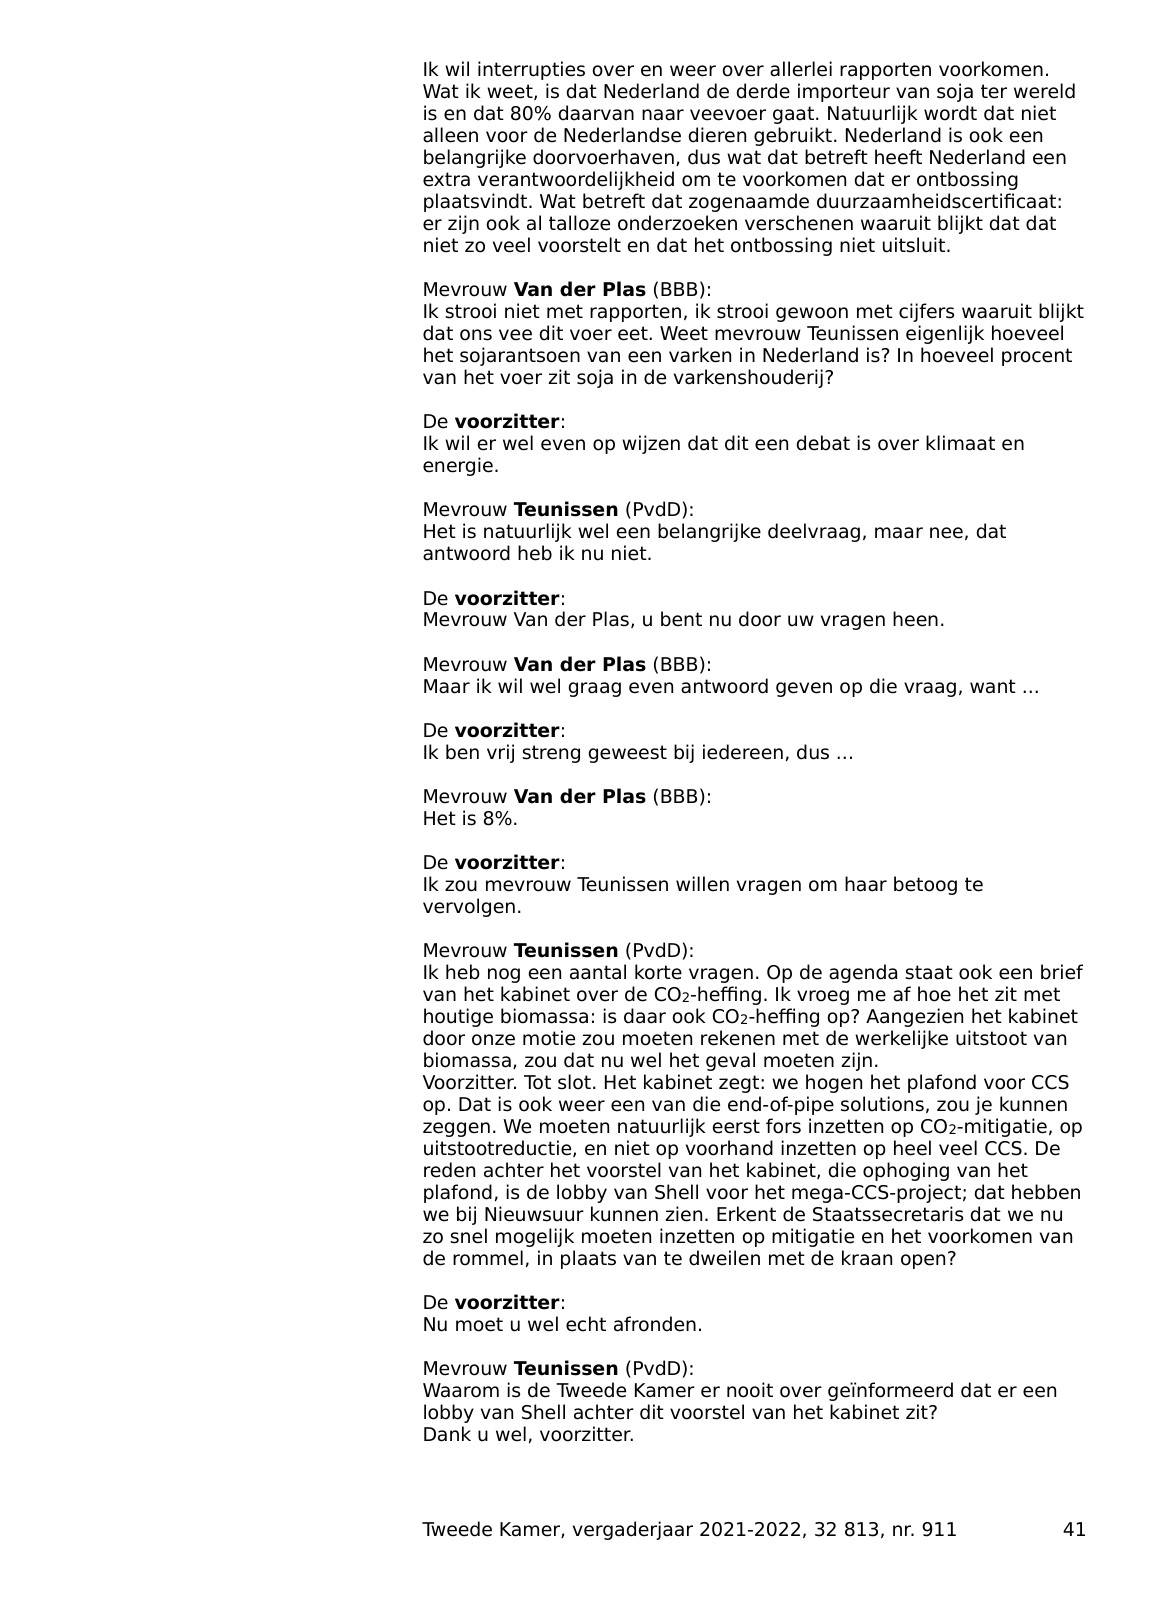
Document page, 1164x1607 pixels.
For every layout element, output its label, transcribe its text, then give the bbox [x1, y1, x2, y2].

text Mevrouw Teunissen (PvdD): [422, 499, 1087, 521]
text Mevrouw Van der Plas (BBB): [422, 786, 1087, 808]
text Dank u wel, voorzitter. [422, 1424, 1087, 1446]
text Maar ik wil wel graag even antwoord geven op die vraag, want ... [422, 676, 1087, 697]
text Ik ben vrij streng geweest bij iedereen, dus ... [422, 742, 1087, 764]
text Mevrouw Van der Plas (BBB): [422, 653, 1087, 676]
text Mevrouw Van der Plas, u bent nu door uw vragen heen. [422, 609, 1087, 631]
text Ik zou mevrouw Teunissen willen vragen om haar betoog te vervolgen. [422, 874, 1087, 918]
text Het is natuurlijk wel een belangrijke deelvraag, maar nee, dat antwoord heb ik nu niet. [422, 521, 1087, 565]
text De voorzitter: [422, 720, 1087, 742]
text Mevrouw Teunissen (PvdD): [422, 1358, 1087, 1380]
text Voorzitter. Tot slot. Het kabinet zegt: we hogen het plafond voor CCS op. Dat is ook weer een van die end-of-pipe solutions, zou je kunnen zeggen. We moeten natuurlijk eerst fors inzetten op CO2-mitigatie, op uitstootreductie, en niet op voorhand inzetten op heel veel CCS. De reden achter het voorstel van het kabinet, die ophoging van het plafond, is de lobby van Shell voor het mega-CCS-project; dat hebben we bij Nieuwsuur kunnen zien. Erkent de Staatssecretaris dat we nu zo snel mogelijk moeten inzetten op mitigatie en het voorkomen van de rommel, in plaats van te dweilen met de kraan open? [422, 1072, 1087, 1270]
text Nu moet u wel echt afronden. [422, 1314, 1087, 1336]
text De voorzitter: [422, 587, 1087, 609]
text Ik wil er wel even op wijzen dat dit een debat is over klimaat en energie. [422, 433, 1087, 477]
text Ik wil interrupties over en weer over allerlei rapporten voorkomen. Wat ik weet, is dat Nederland de derde importeur van soja ter wereld is en dat 80% daarvan naar veevoer gaat. Natuurlijk wordt dat niet alleen voor de Nederlandse dieren gebruikt. Nederland is ook een belangrijke doorvoerhaven, dus wat dat betreft heeft Nederland een extra verantwoordelijkheid om te voorkomen dat er ontbossing plaatsvindt. Wat betreft dat zogenaamde duurzaamheidscertificaat: er zijn ook al talloze onderzoeken verschenen waaruit blijkt dat dat niet zo veel voorstelt en dat het ontbossing niet uitsluit. [422, 59, 1087, 257]
text Het is 8%. [422, 808, 1087, 830]
text Mevrouw Van der Plas (BBB): [422, 279, 1087, 301]
text De voorzitter: [422, 411, 1087, 433]
text De voorzitter: [422, 1292, 1087, 1314]
text Ik heb nog een aantal korte vragen. Op de agenda staat ook een brief van het kabinet over de CO2-heffing. Ik vroeg me af hoe het zit met houtige biomassa: is daar ook CO2-heffing op? Aangezien het kabinet door onze motie zou moeten rekenen met de werkelijke uitstoot van biomassa, zou dat nu wel het geval moeten zijn. [422, 962, 1087, 1072]
text Waarom is de Tweede Kamer er nooit over geïnformeerd dat er een lobby van Shell achter dit voorstel van het kabinet zit? [422, 1380, 1087, 1424]
text De voorzitter: [422, 852, 1087, 874]
text Ik strooi niet met rapporten, ik strooi gewoon met cijfers waaruit blijkt dat ons vee dit voer eet. Weet mevrouw Teunissen eigenlijk hoeveel het sojarantsoen van een varken in Nederland is? In hoeveel procent van het voer zit soja in de varkenshouderij? [422, 301, 1087, 389]
text Mevrouw Teunissen (PvdD): [422, 940, 1087, 962]
